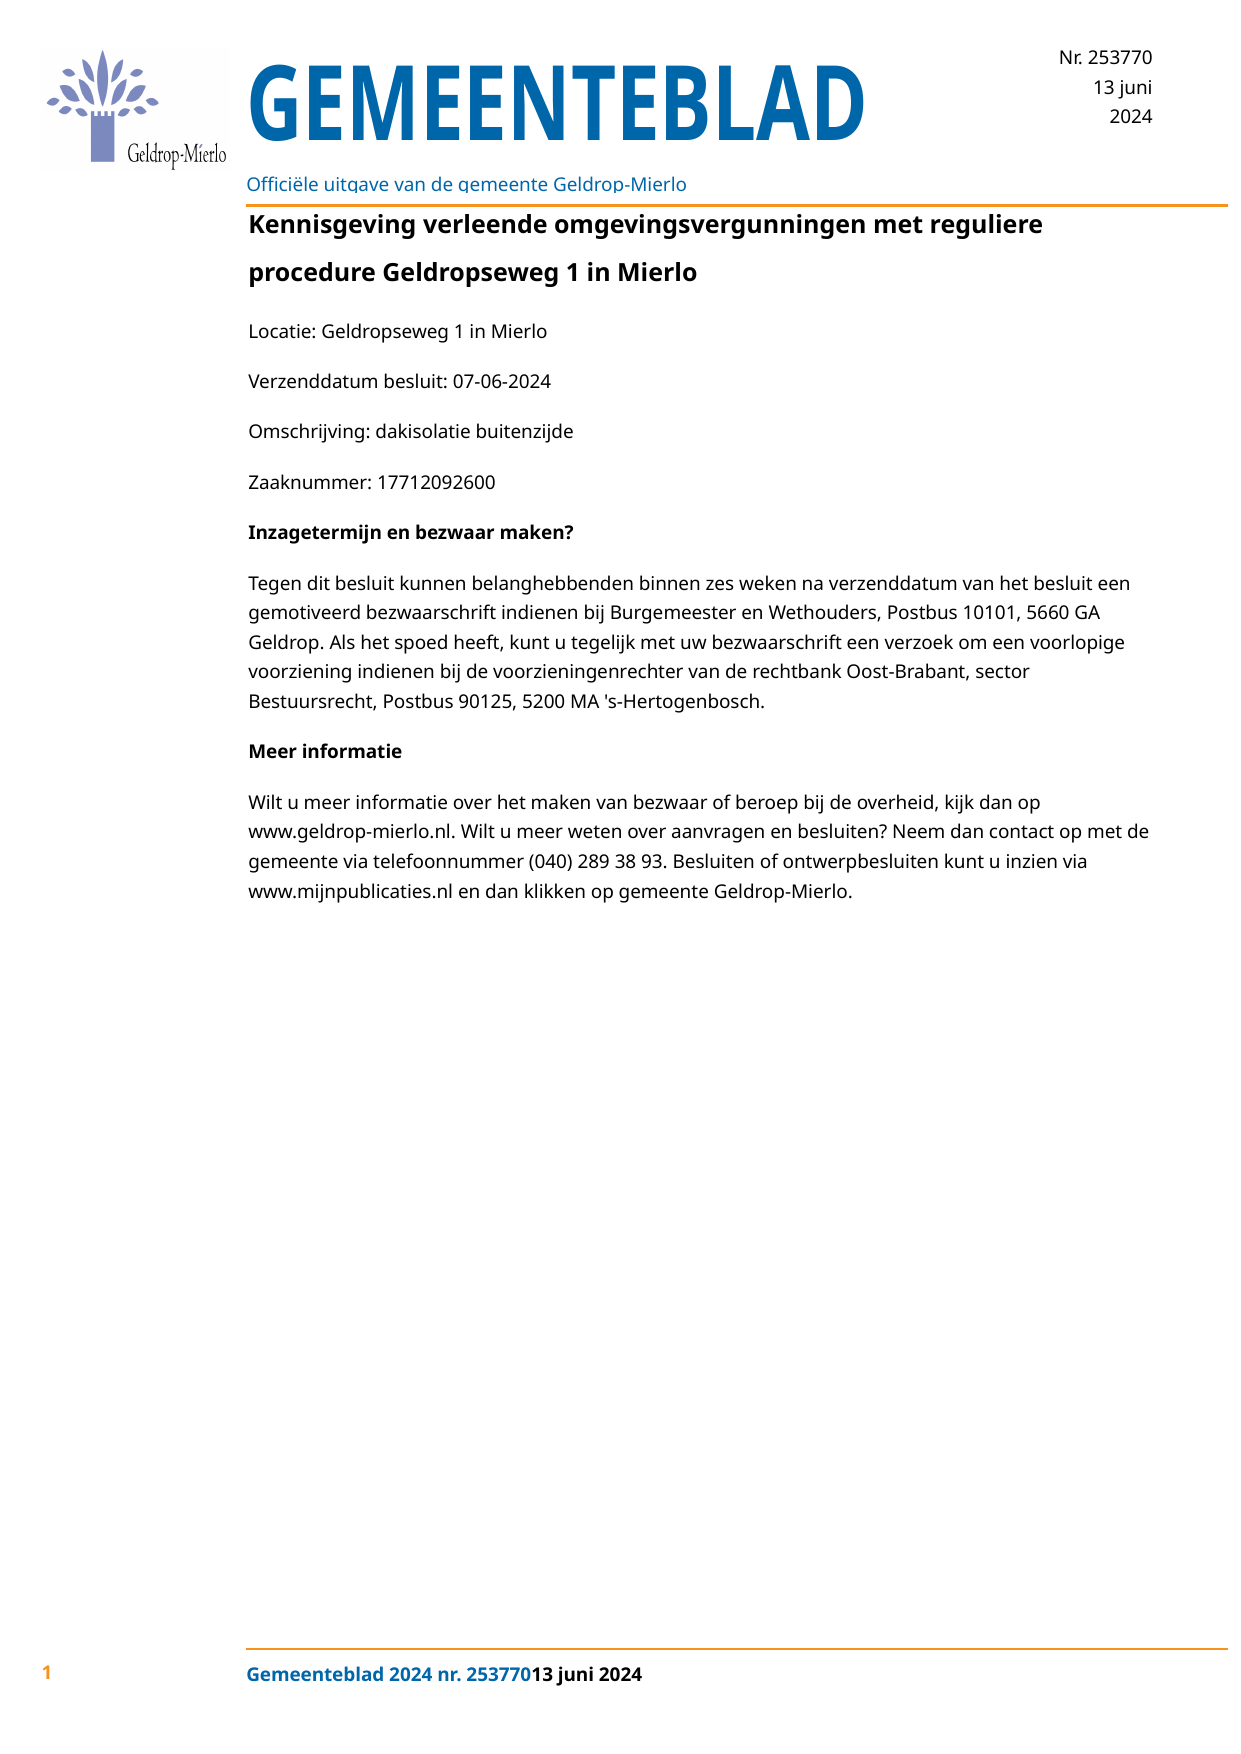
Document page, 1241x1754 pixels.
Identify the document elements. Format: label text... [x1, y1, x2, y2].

text Tegen dit besluit kunnen belanghebbenden binnen zes weken na verzenddatum van het besluit een gemotiveerd bezwaarschrift indienen bij Burgemeester en Wethouders, Postbus 10101, 5660 GA Geldrop. Als het spoed heeft, kunt u tegelijk met uw bezwaarschrift een verzoek om een voorlopige voorziening indienen bij de voorzieningenrechter van de rechtbank Oost-Brabant, sector Bestuursrecht, Postbus 90125, 5200 MA 's-Hertogenbosch. [248, 570, 1152, 714]
text Meer informatie [248, 739, 1152, 764]
text Wilt u meer informatie over het maken van bezwaar of beroep bij de overheid, kijk dan op www.geldrop-mierlo.nl. Wilt u meer weten over aanvragen en besluiten? Neem dan contact op met de gemeente via telefoonnummer (040) 289 38 93. Besluiten of ontwerpbesluiten kunt u inzien via www.mijnpublicaties.nl en dan klikken op gemeente Geldrop-Mierlo. [248, 789, 1152, 904]
text Kennisgeving verleende omgevingsvergunningen met reguliere procedure Geldropseweg 1 in Mierlo [248, 207, 1152, 288]
text Verzenddatum besluit: 07-06-2024 [248, 368, 1152, 394]
text Locatie: Geldropseweg 1 in Mierlo [248, 318, 1152, 344]
text Zaaknummer: 17712092600 [248, 469, 1152, 495]
text Omschrijving: dakisolatie buitenzijde [248, 419, 1152, 444]
picture [41, 47, 231, 172]
text Inzagetermijn en bezwaar maken? [248, 519, 1152, 545]
